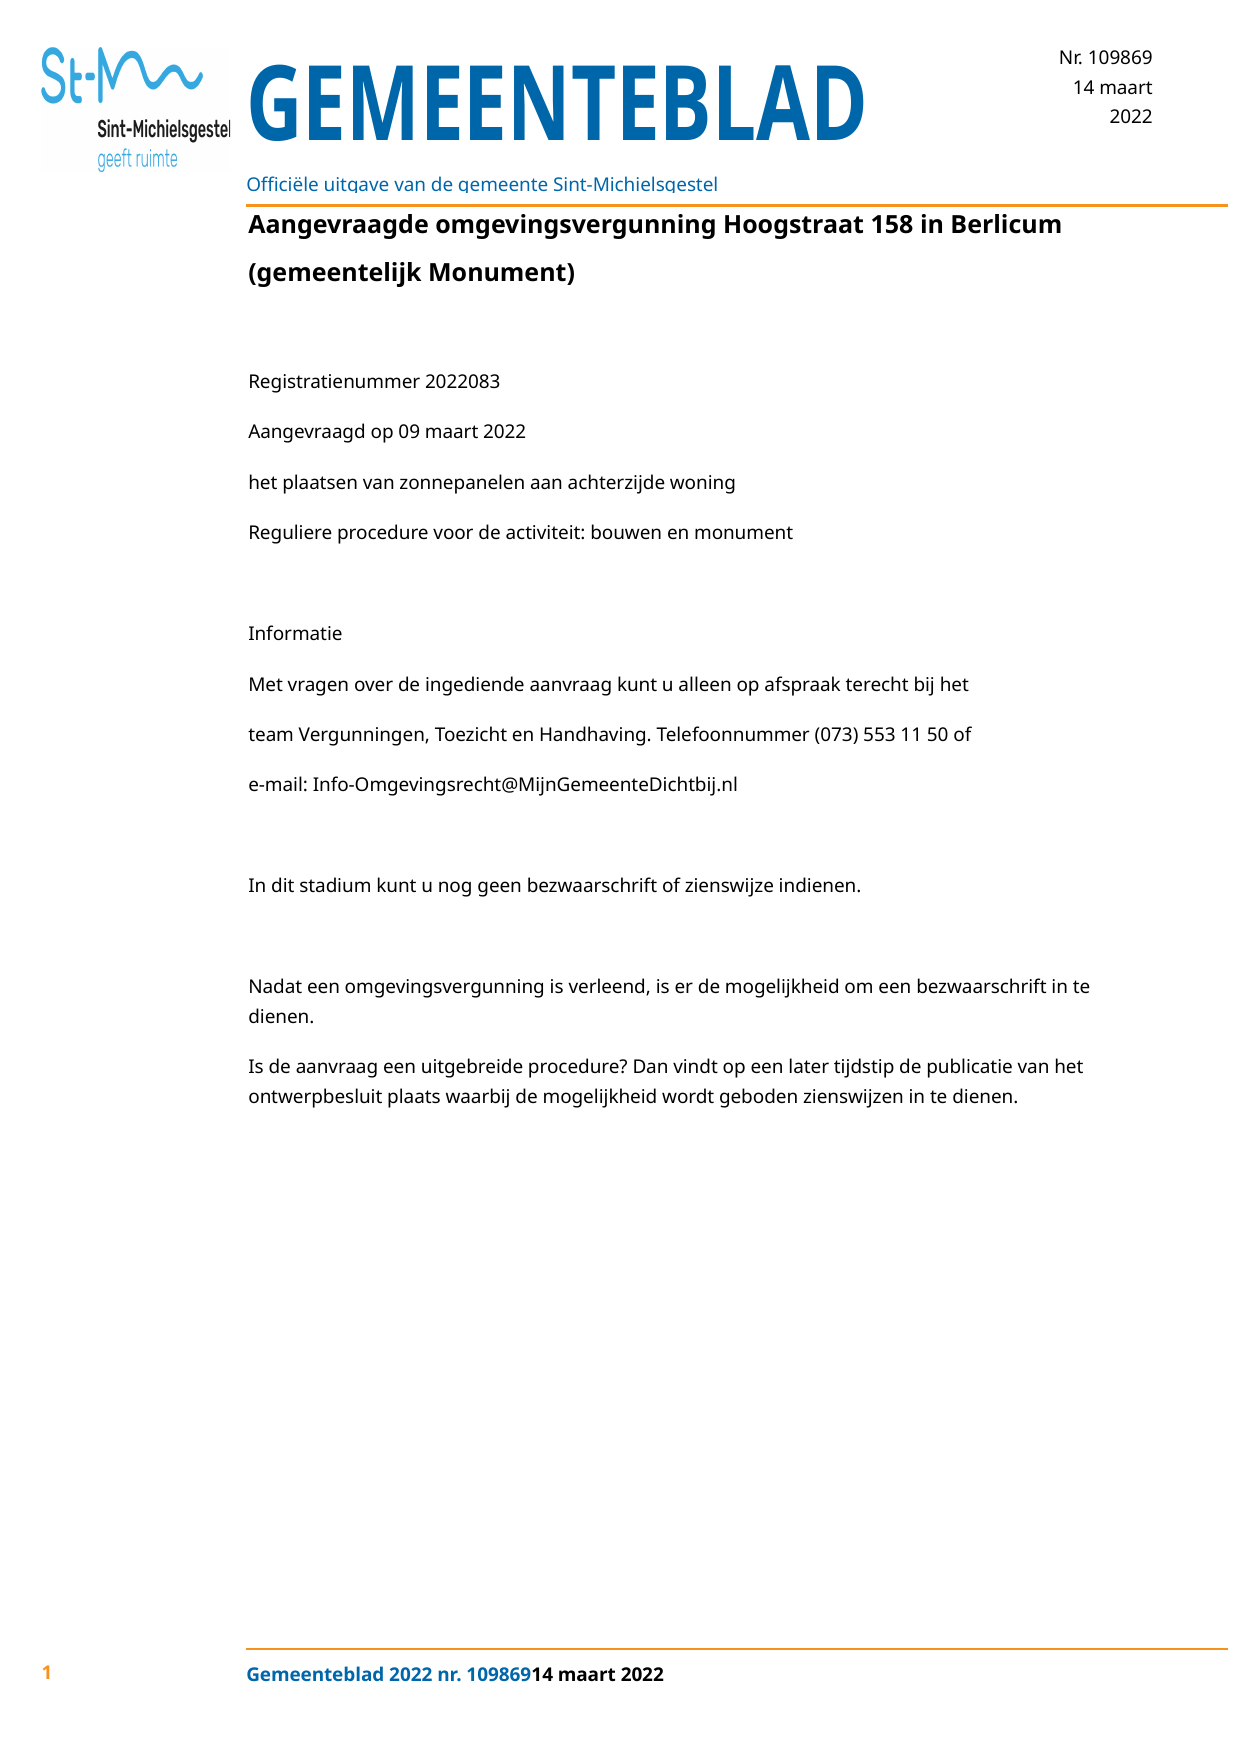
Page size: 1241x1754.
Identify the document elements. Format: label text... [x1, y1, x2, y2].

text Registratienummer 2022083 [248, 368, 1152, 394]
text Is de aanvraag een uitgebreide procedure? Dan vindt op een later tijdstip de publicatie van het ontwerpbesluit plaats waarbij de mogelijkheid wordt geboden zienswijzen in te dienen. [248, 1053, 1152, 1109]
text het plaatsen van zonnepanelen aan achterzijde woning [248, 469, 1152, 495]
text team Vergunningen, Toezicht en Handhaving. Telefoonnummer (073) 553 11 50 of [248, 721, 1152, 747]
text Nadat een omgevingsvergunning is verleend, is er de mogelijkheid om een bezwaarschrift in te dienen. [248, 973, 1152, 1029]
text Reguliere procedure voor de activiteit: bouwen en monument [248, 519, 1152, 545]
text e-mail: Info-Omgevingsrecht@MijnGemeenteDichtbij.nl [248, 772, 1152, 797]
text In dit stadium kunt u nog geen bezwaarschrift of zienswijze indienen. [248, 872, 1152, 898]
picture [41, 47, 231, 172]
text Aangevraagde omgevingsvergunning Hoogstraat 158 in Berlicum (gemeentelijk Monument) [248, 207, 1152, 288]
text Met vragen over de ingediende aanvraag kunt u alleen op afspraak terecht bij het [248, 671, 1152, 697]
text Informatie [248, 620, 1152, 646]
text Aangevraagd op 09 maart 2022 [248, 419, 1152, 444]
